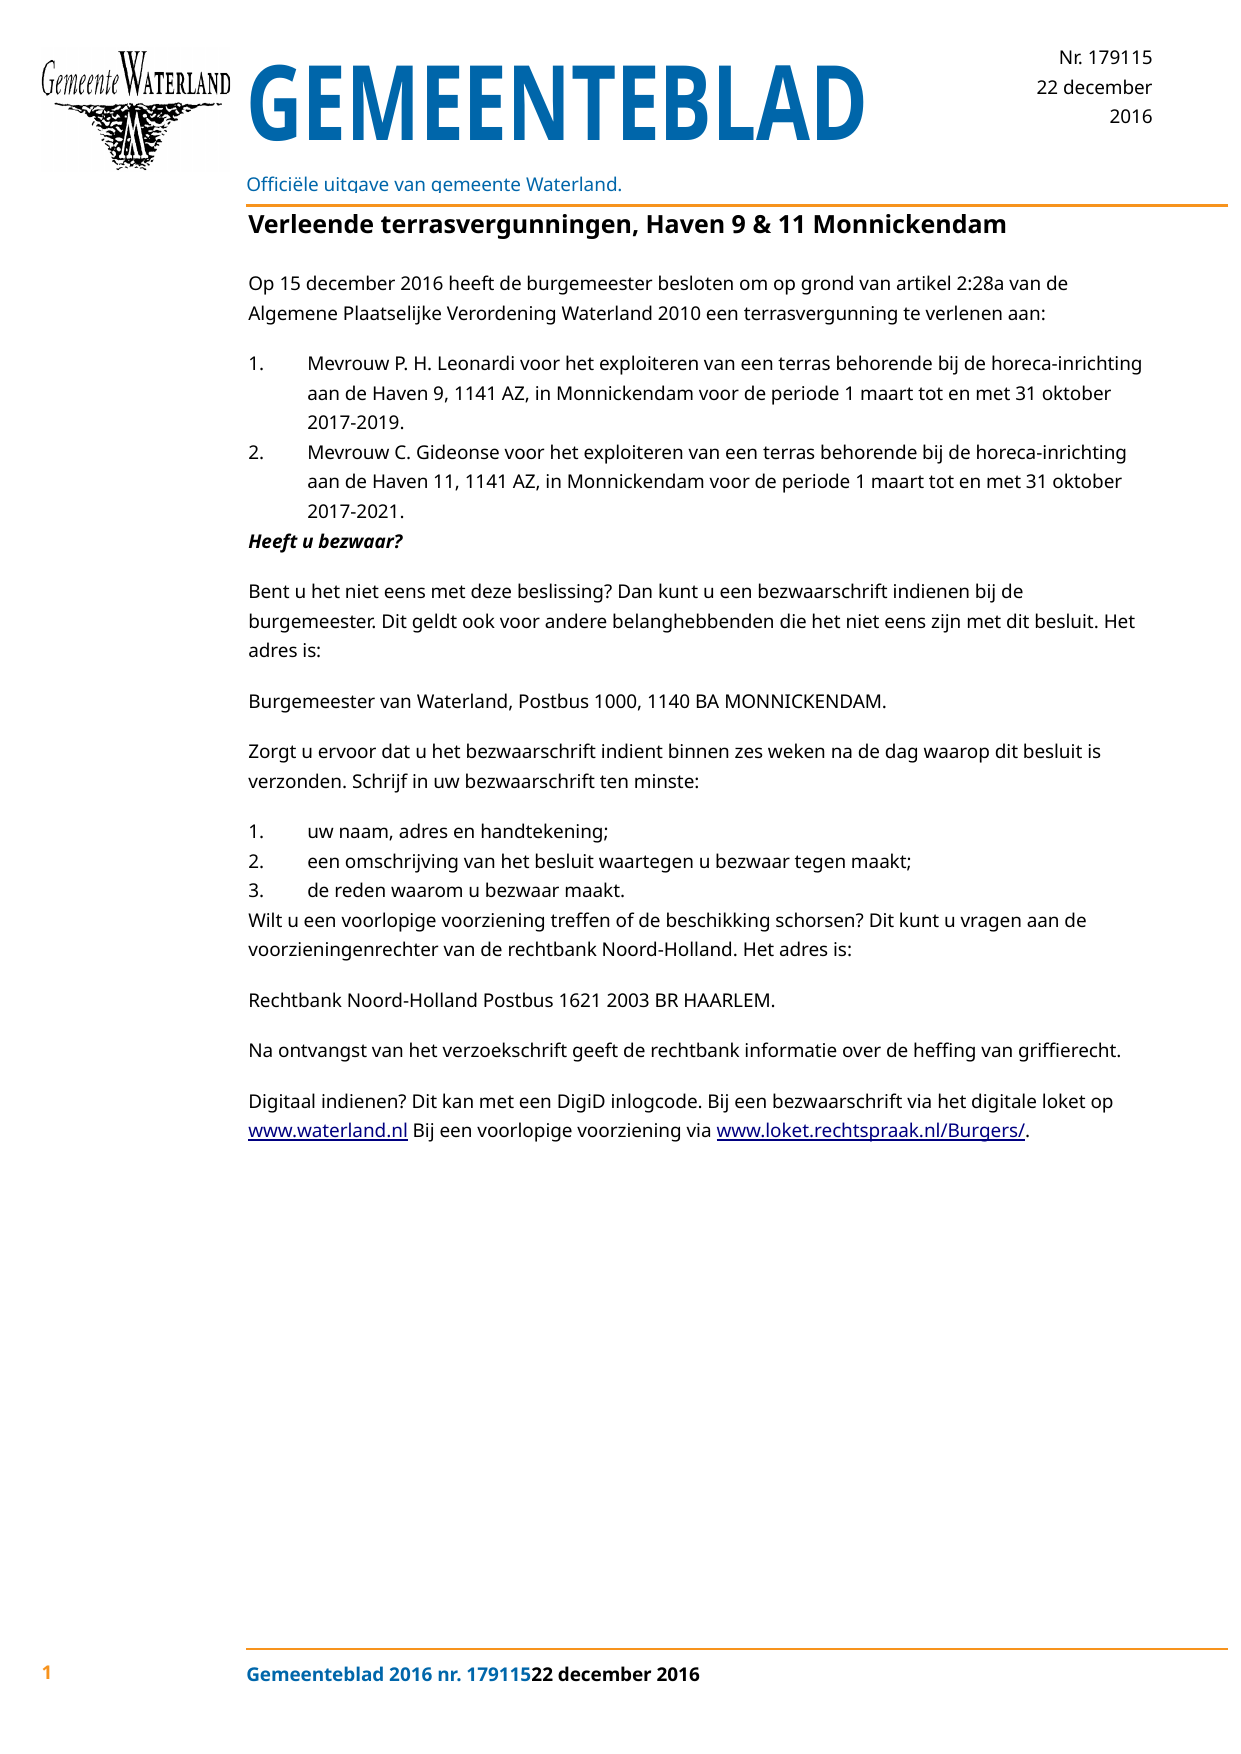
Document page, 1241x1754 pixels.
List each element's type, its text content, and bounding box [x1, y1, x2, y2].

list Mevrouw P. H. Leonardi voor het exploiteren van een terras behorende bij de horeca-inrichting aan de Haven 9, 1141 AZ, in Monnickendam voor de periode 1 maart tot en met 31 oktober 2017-2019. [248, 350, 1152, 435]
picture [41, 47, 231, 172]
text Na ontvangst van het verzoekschrift geeft de rechtbank informatie over de heffing van griffierecht. [248, 1037, 1152, 1063]
text Digitaal indienen? Dit kan met een DigiD inlogcode. Bij een bezwaarschrift via het digitale loket op www.waterland.nl Bij een voorlopige voorziening via www.loket.rechtspraak.nl/Burgers/. [248, 1088, 1152, 1143]
text Op 15 december 2016 heeft de burgemeester besloten om op grond van artikel 2:28a van de Algemene Plaatselijke Verordening Waterland 2010 een terrasvergunning te verlenen aan: [248, 270, 1152, 326]
text Wilt u een voorlopige voorziening treffen of de beschikking schorsen? Dit kunt u vragen aan de voorzieningenrechter van de rechtbank Noord-Holland. Het adres is: [248, 907, 1152, 962]
text Zorgt u ervoor dat u het bezwaarschrift indient binnen zes weken na de dag waarop dit besluit is verzonden. Schrijf in uw bezwaarschrift ten minste: [248, 738, 1152, 793]
text Bent u het niet eens met deze beslissing? Dan kunt u een bezwaarschrift indienen bij de burgemeester. Dit geldt ook voor andere belanghebbenden die het niet eens zijn met dit besluit. Het adres is: [248, 578, 1152, 663]
text Burgemeester van Waterland, Postbus 1000, 1140 BA MONNICKENDAM. [248, 688, 1152, 713]
list de reden waarom u bezwaar maakt. [248, 877, 1152, 903]
list een omschrijving van het besluit waartegen u bezwaar tegen maakt; [248, 848, 1152, 873]
list Mevrouw C. Gideonse voor het exploiteren van een terras behorende bij de horeca-inrichting aan de Haven 11, 1141 AZ, in Monnickendam voor de periode 1 maart tot en met 31 oktober 2017-2021. [248, 439, 1152, 524]
text Heeft u bezwaar? [248, 528, 1152, 553]
text Verleende terrasvergunningen, Haven 9 & 11 Monnickendam [248, 207, 1152, 241]
list uw naam, adres en handtekening; [248, 818, 1152, 844]
text Rechtbank Noord-Holland Postbus 1621 2003 BR HAARLEM. [248, 987, 1152, 1013]
